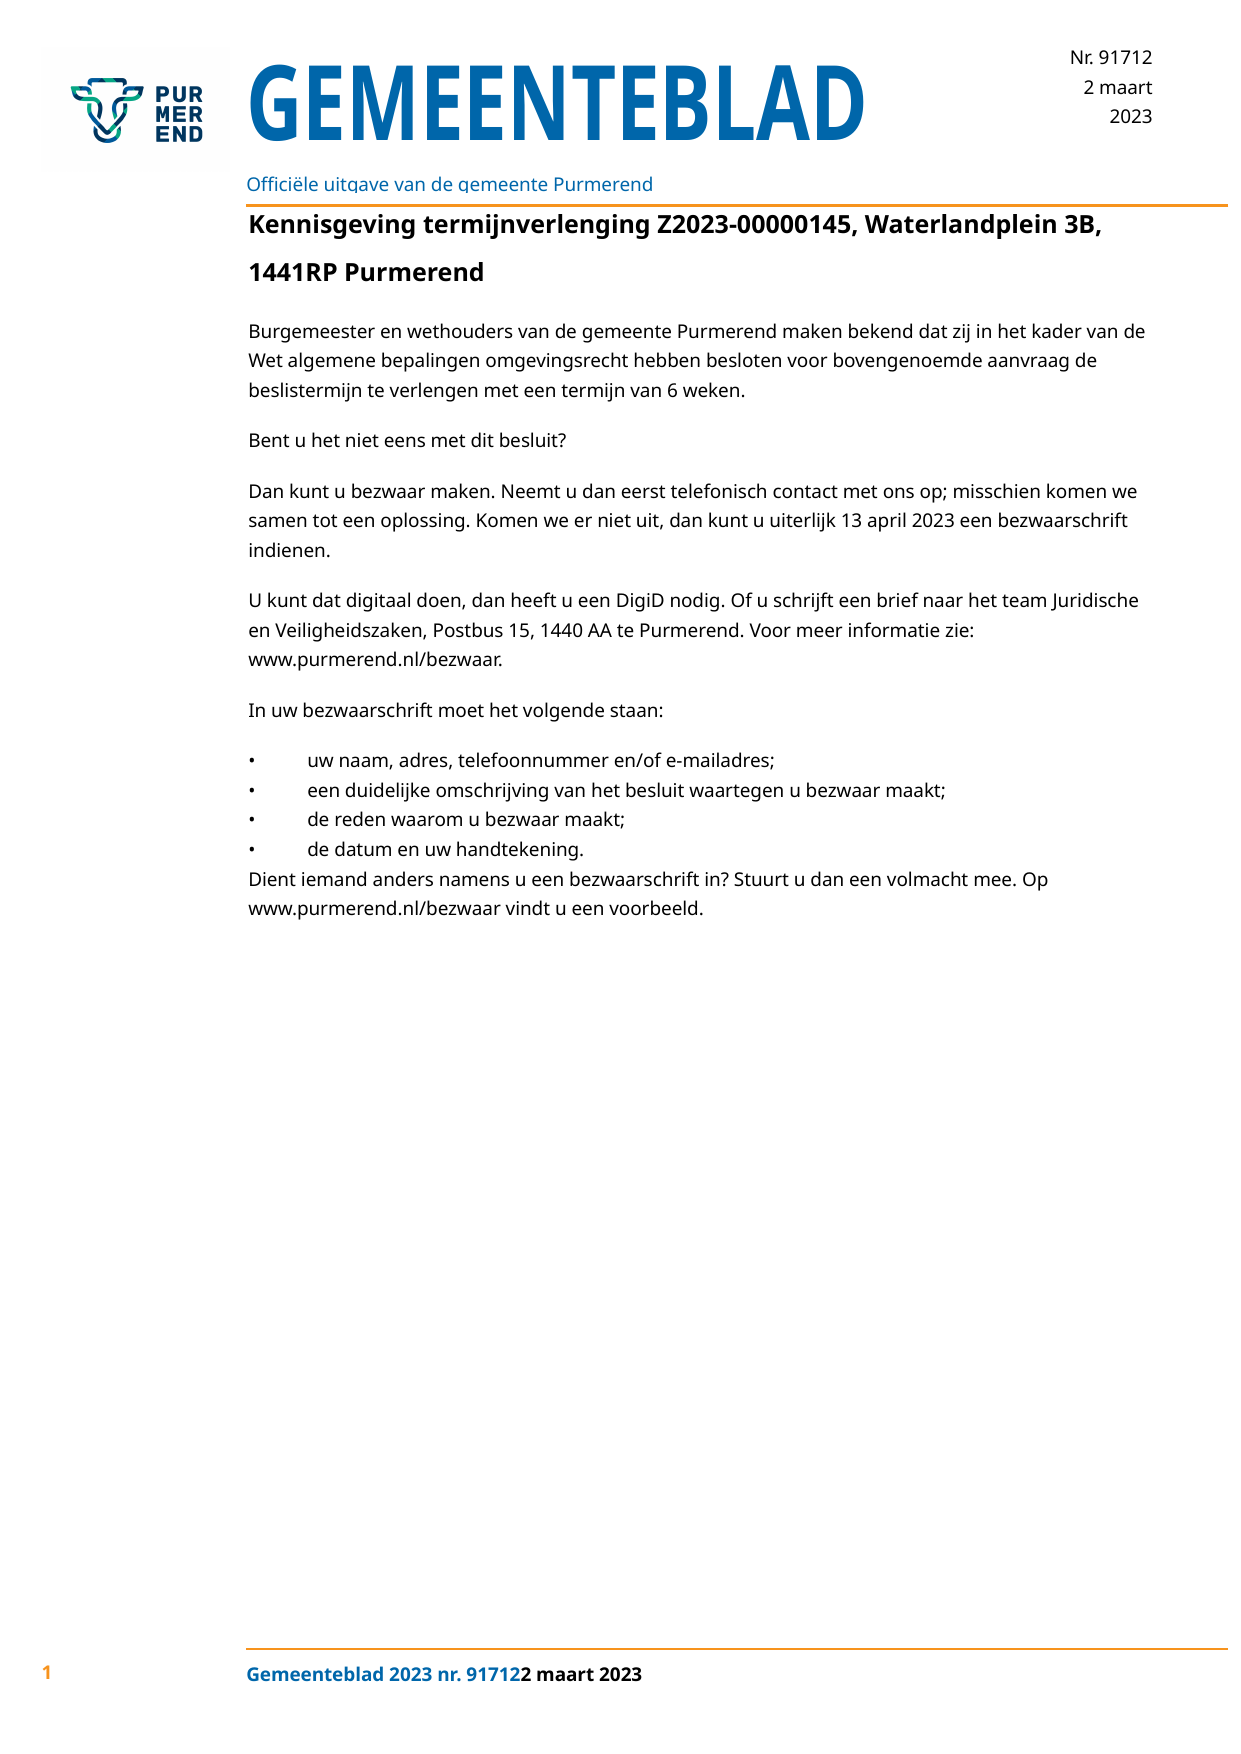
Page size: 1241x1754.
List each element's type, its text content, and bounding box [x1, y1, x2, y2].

text Dient iemand anders namens u een bezwaarschrift in? Stuurt u dan een volmacht mee. Op www.purmerend.nl/bezwaar vindt u een voorbeeld. [248, 866, 1152, 921]
text Burgemeester en wethouders van de gemeente Purmerend maken bekend dat zij in het kader van de Wet algemene bepalingen omgevingsrecht hebben besloten voor bovengenoemde aanvraag de beslistermijn te verlengen met een termijn van 6 weken. [248, 318, 1152, 403]
list de reden waarom u bezwaar maakt; [248, 807, 1152, 832]
text In uw bezwaarschrift moet het volgende staan: [248, 697, 1152, 723]
picture [41, 47, 231, 172]
list de datum en uw handtekening. [248, 836, 1152, 862]
text Bent u het niet eens met dit besluit? [248, 427, 1152, 453]
text Kennisgeving termijnverlenging Z2023-00000145, Waterlandplein 3B, 1441RP Purmerend [248, 207, 1152, 288]
text U kunt dat digitaal doen, dan heeft u een DigiD nodig. Of u schrijft een brief naar het team Juridische en Veiligheidszaken, Postbus 15, 1440 AA te Purmerend. Voor meer informatie zie: www.purmerend.nl/bezwaar. [248, 587, 1152, 672]
list uw naam, adres, telefoonnummer en/of e-mailadres; [248, 747, 1152, 773]
text Dan kunt u bezwaar maken. Neemt u dan eerst telefonisch contact met ons op; misschien komen we samen tot een oplossing. Komen we er niet uit, dan kunt u uiterlijk 13 april 2023 een bezwaarschrift indienen. [248, 478, 1152, 563]
list een duidelijke omschrijving van het besluit waartegen u bezwaar maakt; [248, 777, 1152, 803]
